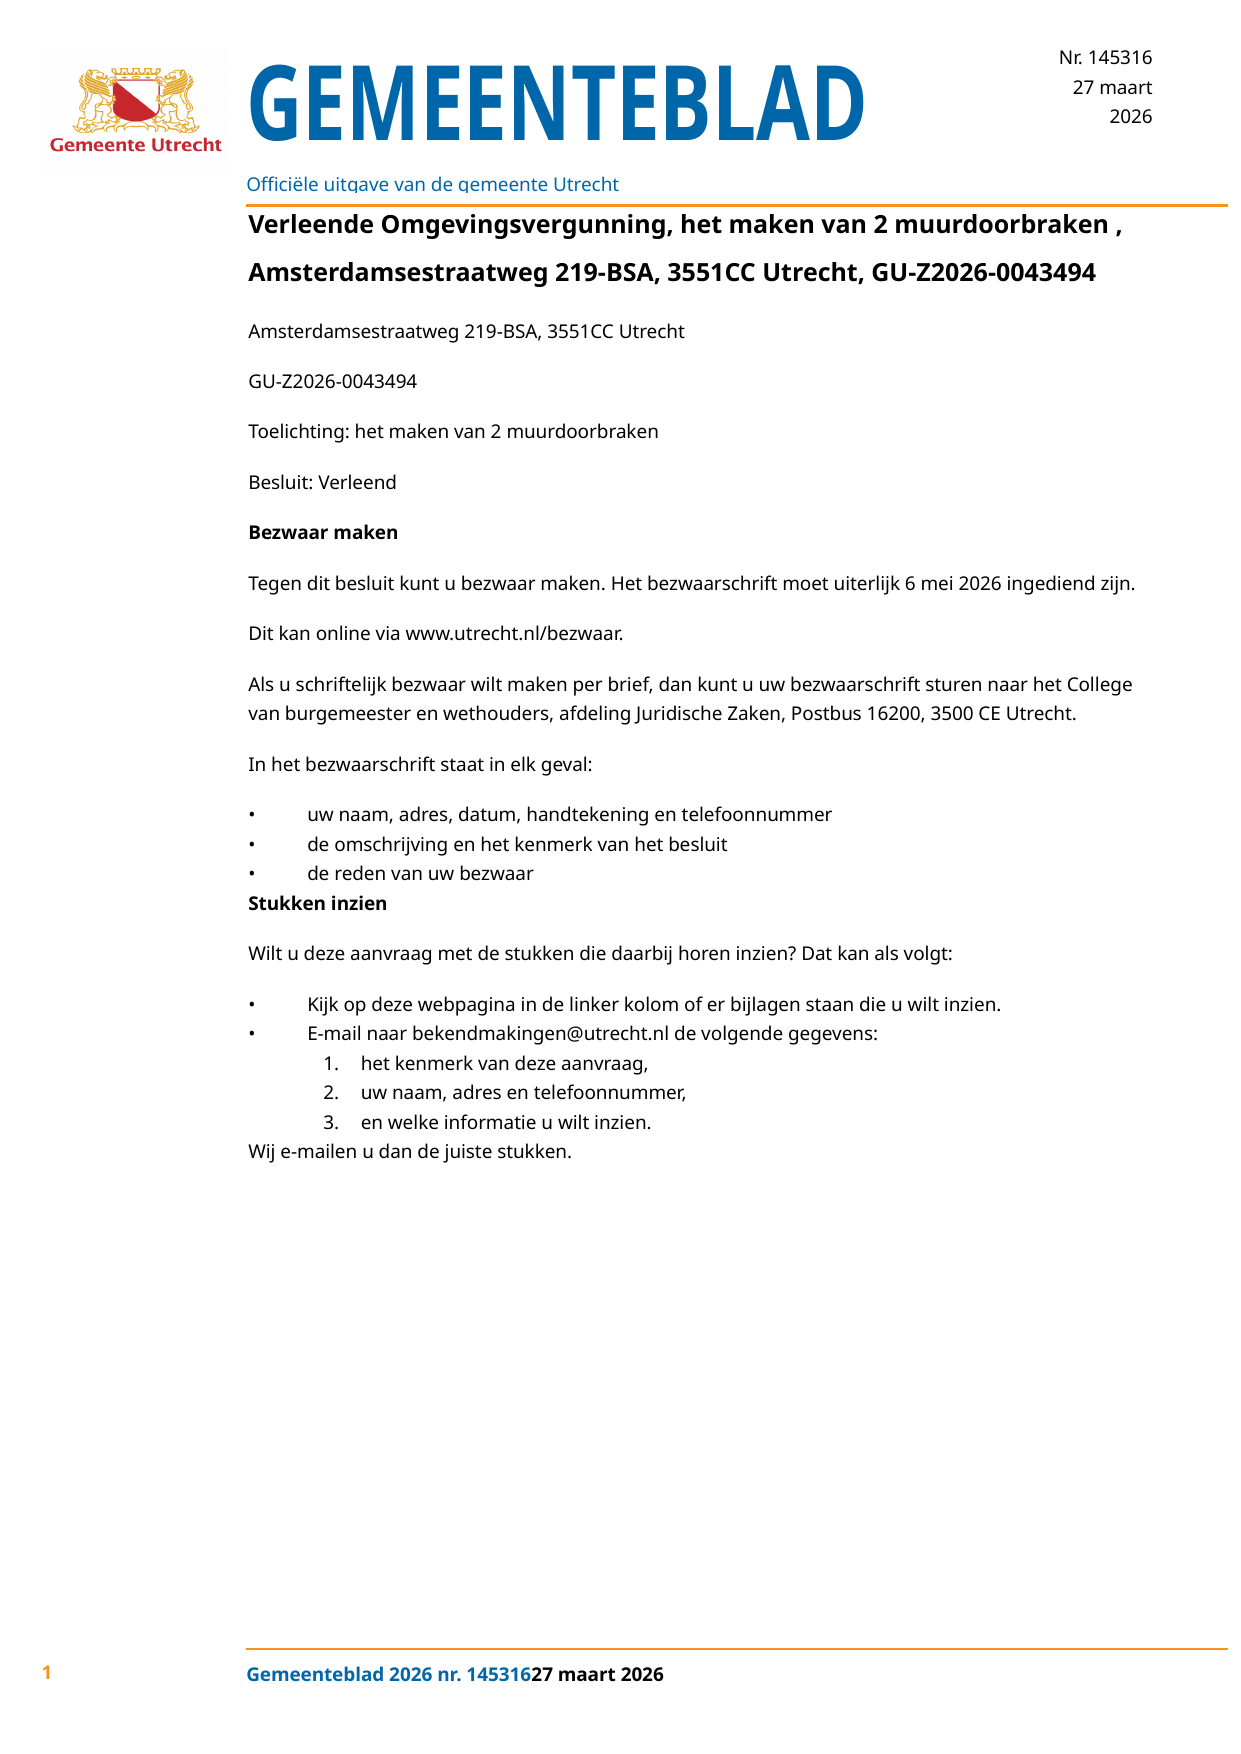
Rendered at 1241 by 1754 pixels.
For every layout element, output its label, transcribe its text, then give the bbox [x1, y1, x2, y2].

text Als u schriftelijk bezwaar wilt maken per brief, dan kunt u uw bezwaarschrift sturen naar het College van burgemeester en wethouders, afdeling Juridische Zaken, Postbus 16200, 3500 CE Utrecht. [248, 671, 1152, 726]
list uw naam, adres, datum, handtekening en telefoonnummer [248, 801, 1152, 827]
text Toelichting: het maken van 2 muurdoorbraken [248, 419, 1152, 444]
text Bezwaar maken [248, 519, 1152, 545]
picture [41, 47, 231, 172]
text Dit kan online via www.utrecht.nl/bezwaar. [248, 620, 1152, 646]
list E-mail naar bekendmakingen@utrecht.nl de volgende gegevens: [248, 1020, 1152, 1046]
list de omschrijving en het kenmerk van het besluit [248, 831, 1152, 857]
text GU-Z2026-0043494 [248, 368, 1152, 394]
list Kijk op deze webpagina in de linker kolom of er bijlagen staan die u wilt inzien. [248, 991, 1152, 1017]
text Stukken inzien [248, 890, 1152, 916]
text Tegen dit besluit kunt u bezwaar maken. Het bezwaarschrift moet uiterlijk 6 mei 2026 ingediend zijn. [248, 570, 1152, 596]
list de reden van uw bezwaar [248, 860, 1152, 886]
text Verleende Omgevingsvergunning, het maken van 2 muurdoorbraken , Amsterdamsestraatweg 219-BSA, 3551CC Utrecht, GU-Z2026-0043494 [248, 207, 1152, 288]
list het kenmerk van deze aanvraag, [323, 1050, 1152, 1076]
text In het bezwaarschrift staat in elk geval: [248, 751, 1152, 777]
text Wilt u deze aanvraag met de stukken die daarbij horen inzien? Dat kan als volgt: [248, 940, 1152, 966]
text Amsterdamsestraatweg 219-BSA, 3551CC Utrecht [248, 318, 1152, 344]
text Besluit: Verleend [248, 469, 1152, 495]
text Wij e-mailen u dan de juiste stukken. [248, 1139, 1152, 1164]
list en welke informatie u wilt inzien. [323, 1109, 1152, 1135]
list uw naam, adres en telefoonnummer, [323, 1079, 1152, 1105]
